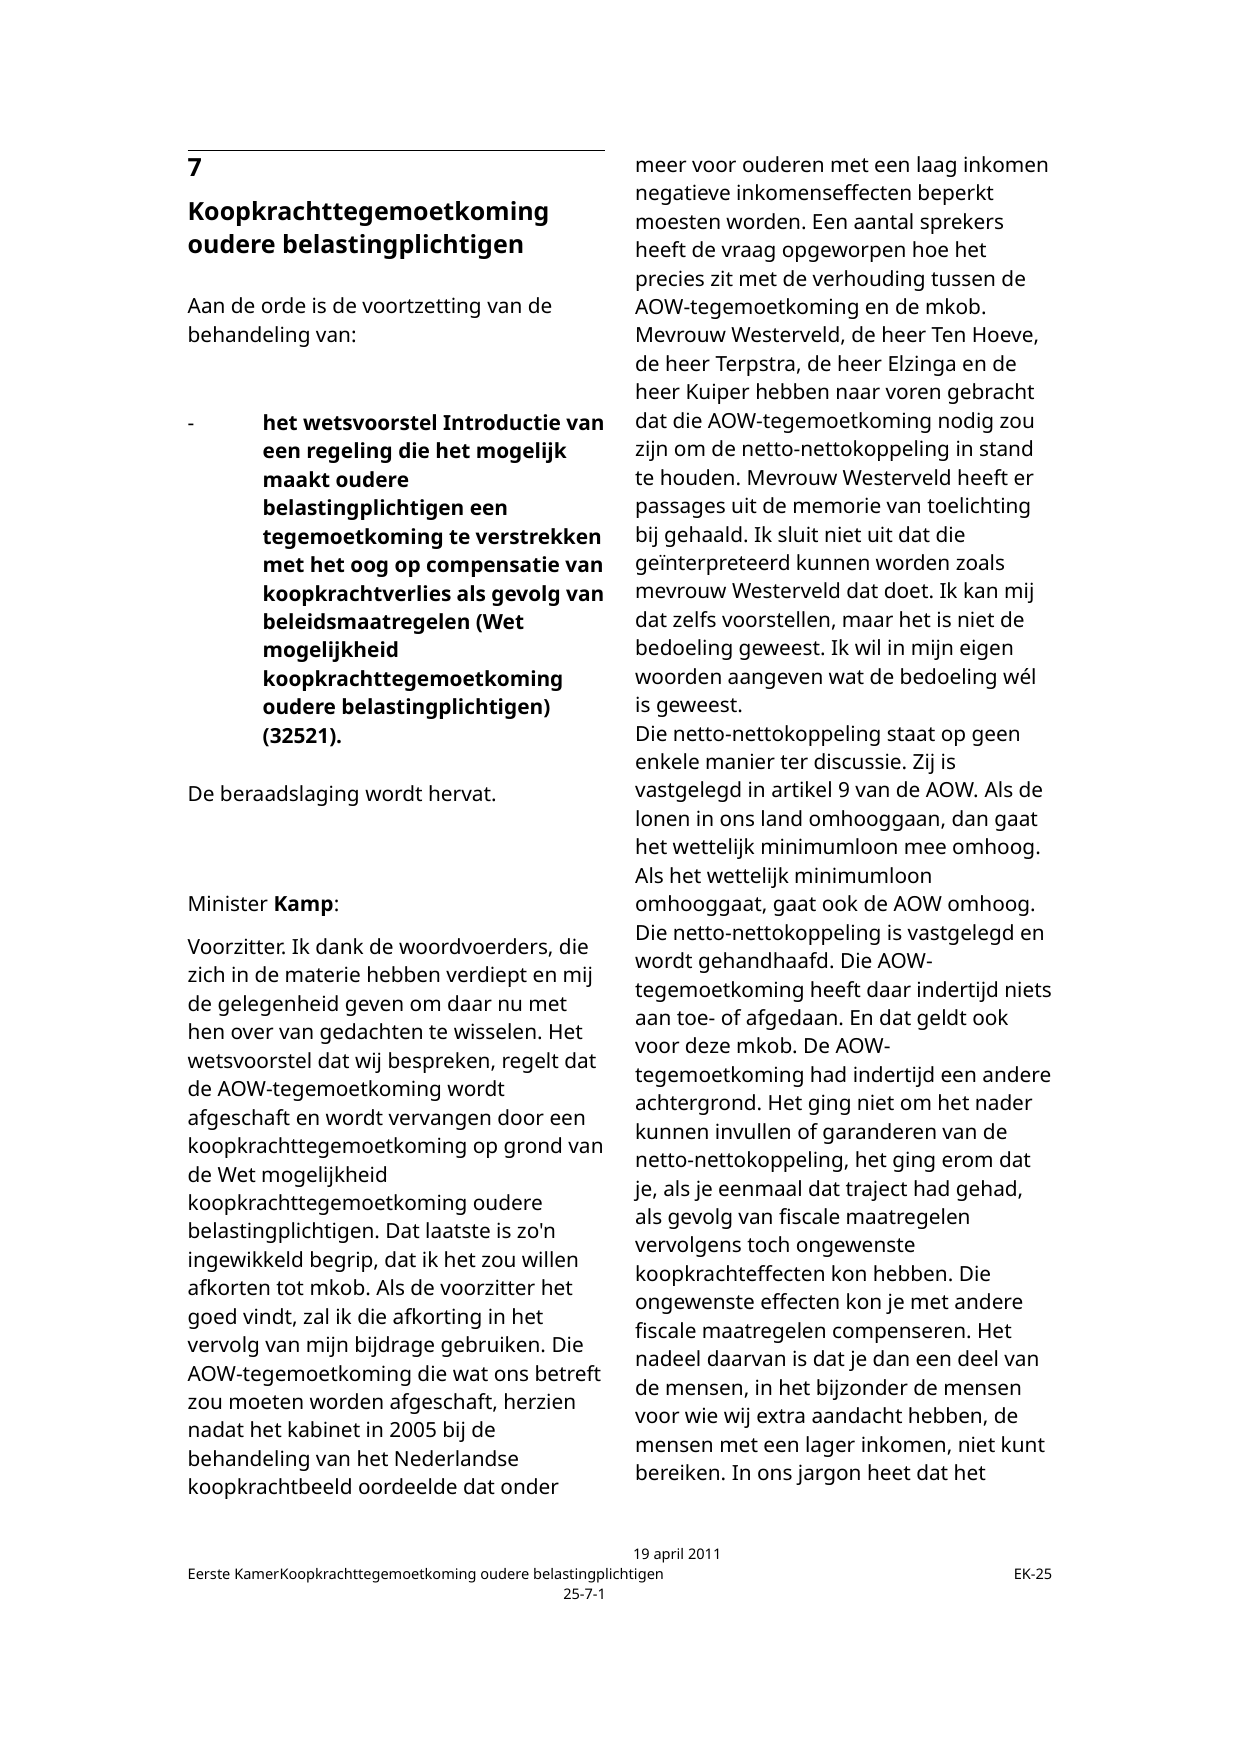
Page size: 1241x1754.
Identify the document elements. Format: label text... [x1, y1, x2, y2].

text Voorzitter. Ik dank de woordvoerders, die zich in de materie hebben verdiept en mij de gelegenheid geven om daar nu met hen over van gedachten te wisselen. Het wetsvoorstel dat wij bespreken, regelt dat de AOW-tegemoetkoming wordt afgeschaft en wordt vervangen door een koopkrachttegemoetkoming op grond van de Wet mogelijkheid koopkrachttegemoetkoming oudere belastingplichtigen. Dat laatste is zo'n ingewikkeld begrip, dat ik het zou willen afkorten tot mkob. Als de voorzitter het goed vindt, zal ik die afkorting in het vervolg van mijn bijdrage gebruiken. Die AOW-tegemoetkoming die wat ons betreft zou moeten worden afgeschaft, herzien nadat het kabinet in 2005 bij de behandeling van het Nederlandse koopkrachtbeeld oordeelde dat onder [187, 932, 605, 1501]
list het wetsvoorstel Introductie van een regeling die het mogelijk maakt oudere belastingplichtigen een tegemoetkoming te verstrekken met het oog op compensatie van koopkrachtverlies als gevolg van beleidsmaatregelen (Wet mogelijkheid koopkrachttegemoetkoming oudere belastingplichtigen) (32521). [187, 408, 605, 749]
text Minister Kamp: [187, 889, 605, 917]
text Aan de orde is de voortzetting van de behandeling van: [187, 291, 605, 348]
text  [187, 838, 605, 866]
text Die netto-nettokoppeling staat op geen enkele manier ter discussie. Zij is vastgelegd in artikel 9 van de AOW. Als de lonen in ons land omhooggaan, dan gaat het wettelijk minimumloon mee omhoog. Als het wettelijk minimumloon omhooggaat, gaat ook de AOW omhoog. Die netto-nettokoppeling is vastgelegd en wordt gehandhaafd. Die AOW-tegemoetkoming heeft daar indertijd niets aan toe- of afgedaan. En dat geldt ook voor deze mkob. De AOW-tegemoetkoming had indertijd een andere achtergrond. Het ging niet om het nader kunnen invullen of garanderen van de netto-nettokoppeling, het ging erom dat je, als je eenmaal dat traject had gehad, als gevolg van fiscale maatregelen vervolgens toch ongewenste koopkrachteffecten kon hebben. Die ongewenste effecten kon je met andere fiscale maatregelen compenseren. Het nadeel daarvan is dat je dan een deel van de mensen, in het bijzonder de mensen voor wie wij extra aandacht hebben, de mensen met een lager inkomen, niet kunt bereiken. In ons jargon heet dat het [635, 719, 1053, 1487]
text Koopkrachttegemoetkoming oudere belastingplichtigen [187, 193, 605, 261]
text De beraadslaging wordt hervat. [187, 779, 605, 808]
text meer voor ouderen met een laag inkomen negatieve inkomenseffecten beperkt moesten worden. Een aantal sprekers heeft de vraag opgeworpen hoe het precies zit met de verhouding tussen de AOW-tegemoetkoming en de mkob. Mevrouw Westerveld, de heer Ten Hoeve, de heer Terpstra, de heer Elzinga en de heer Kuiper hebben naar voren gebracht dat die AOW-tegemoetkoming nodig zou zijn om de netto-nettokoppeling in stand te houden. Mevrouw Westerveld heeft er passages uit de memorie van toelichting bij gehaald. Ik sluit niet uit dat die geïnterpreteerd kunnen worden zoals mevrouw Westerveld dat doet. Ik kan mij dat zelfs voorstellen, maar het is niet de bedoeling geweest. Ik wil in mijn eigen woorden aangeven wat de bedoeling wél is geweest. [635, 150, 1053, 719]
text 7 [187, 151, 605, 184]
